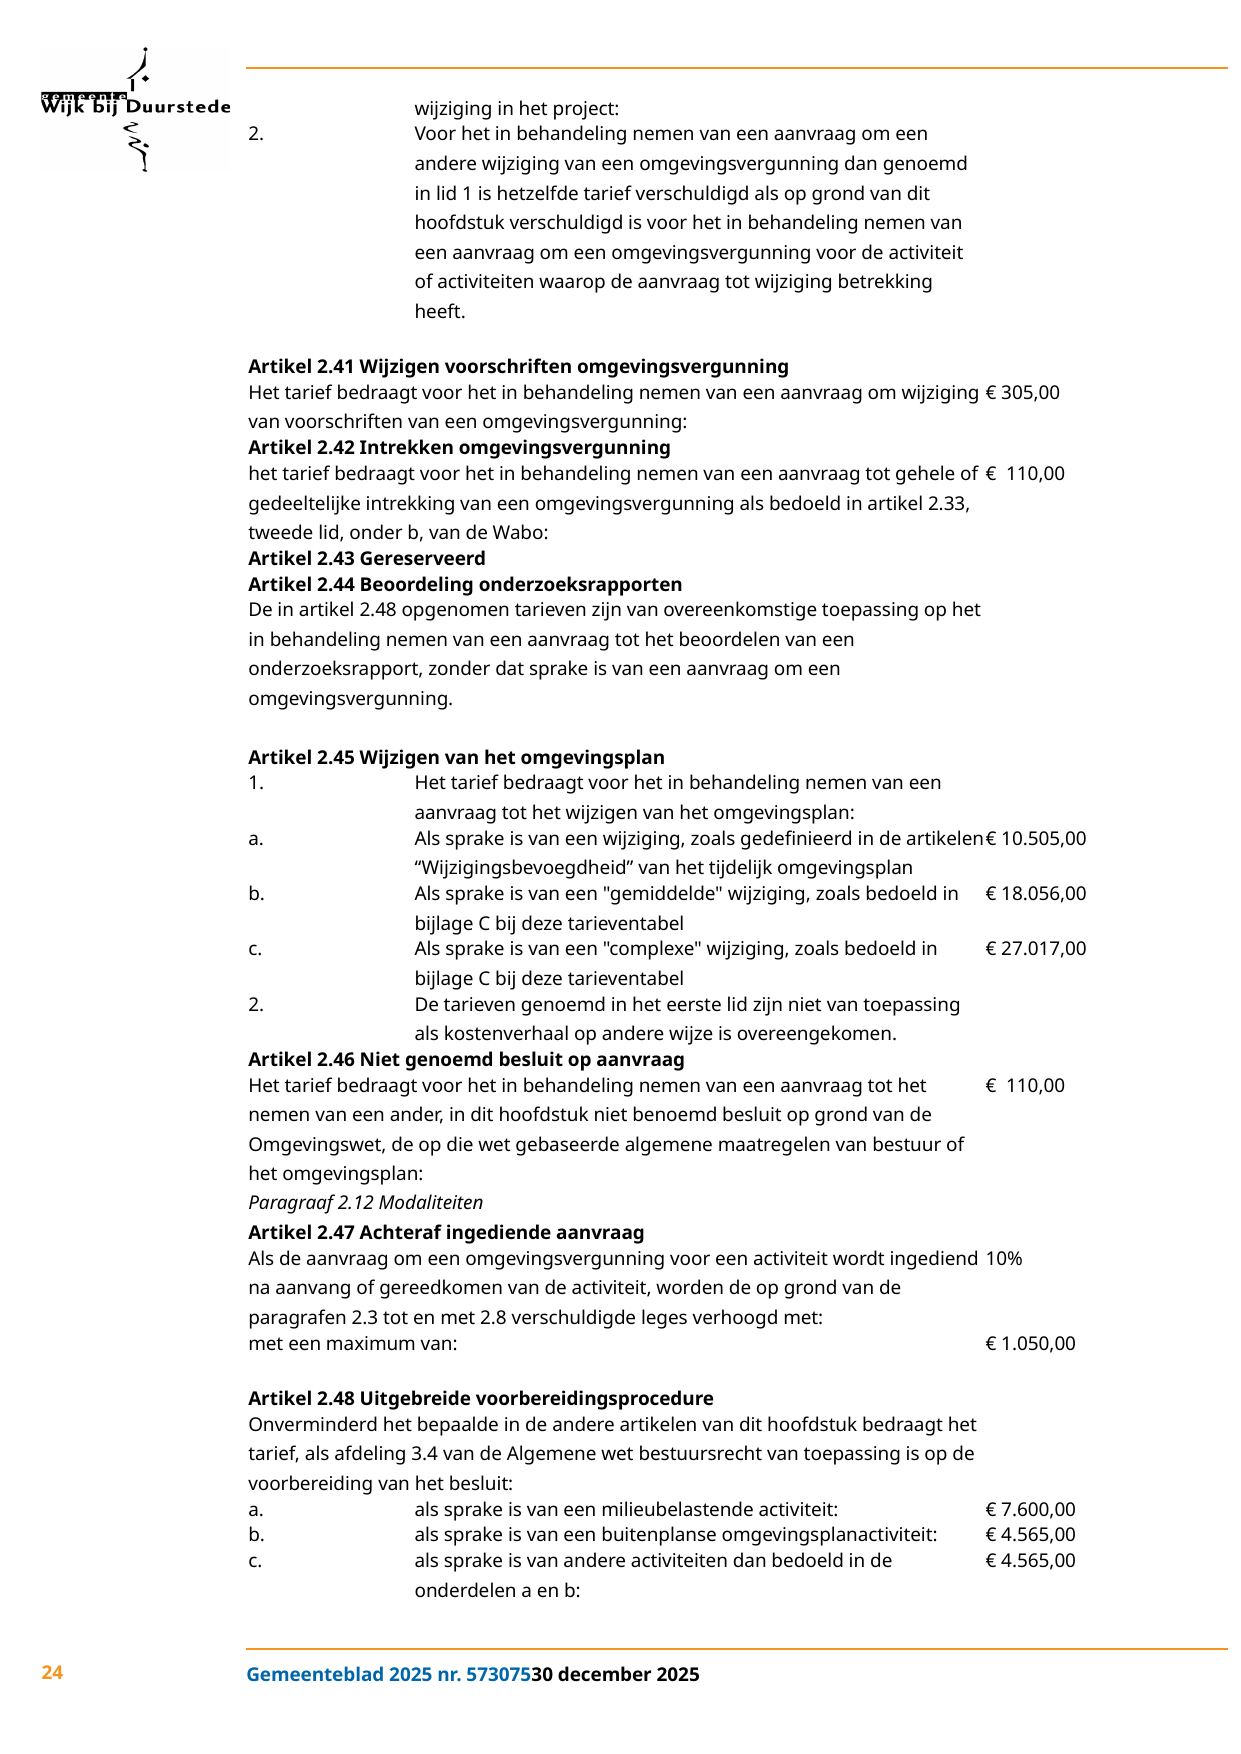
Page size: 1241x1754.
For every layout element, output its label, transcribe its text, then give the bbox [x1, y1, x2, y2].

table_cell [985, 1411, 1152, 1496]
table_cell De in artikel 2.48 opgenomen tarieven zijn van overeenkomstige toepassing op het in behandeling nemen van een aanvraag tot het beoordelen van een onderzoeksrapport, zonder dat sprake is van een aanvraag om een omgevingsvergunning. [248, 596, 985, 711]
table_header [985, 1219, 1152, 1245]
table_cell Als de aanvraag om een omgevingsvergunning voor een activiteit wordt ingediend na aanvang of gereedkomen van de activiteit, worden de op grond van de paragrafen 2.3 tot en met 2.8 verschuldigde leges verhoogd met: [248, 1245, 985, 1330]
table_cell € 10.505,00 [985, 825, 1152, 880]
table_cell € 18.056,00 [985, 880, 1152, 936]
table_cell Artikel 2.41 Wijzigen voorschriften omgevingsvergunning [248, 324, 985, 379]
table_cell [985, 571, 1152, 596]
table_cell Artikel 2.42 Intrekken omgevingsvergunning [248, 434, 985, 460]
table_cell € 110,00 [985, 1072, 1152, 1186]
table_cell Als sprake is van een wijziging, zoals gedefinieerd in de artikelen “Wijzigingsbevoegdheid” van het tijdelijk omgevingsplan [414, 825, 985, 880]
table_cell Artikel 2.46 Niet genoemd besluit op aanvraag [248, 1046, 985, 1072]
table_cell als sprake is van een buitenplanse omgevingsplanactiviteit: [414, 1522, 985, 1547]
table_cell 1. [248, 770, 414, 825]
table_cell 2. [248, 991, 414, 1046]
table_cell Het tarief bedraagt voor het in behandeling nemen van een aanvraag tot het wijzigen van het omgevingsplan: [414, 770, 985, 825]
table_cell [985, 434, 1152, 460]
table_cell € 27.017,00 [985, 936, 1152, 991]
table_cell [985, 991, 1152, 1046]
table_cell [985, 1356, 1152, 1411]
table_cell het tarief bedraagt voor het in behandeling nemen van een aanvraag tot gehele of gedeeltelijke intrekking van een omgevingsvergunning als bedoeld in artikel 2.33, tweede lid, onder b, van de Wabo: [248, 460, 985, 545]
table_cell a. [248, 825, 414, 880]
table_cell Voor het in behandeling nemen van een aanvraag om een andere wijziging van een omgevingsvergunning dan genoemd in lid 1 is hetzelfde tarief verschuldigd als op grond van dit hoofdstuk verschuldigd is voor het in behandeling nemen van een aanvraag om een omgevingsvergunning voor de activiteit of activiteiten waarop de aanvraag tot wijziging betrekking heeft. [414, 121, 985, 324]
table_cell € 4.565,00 [985, 1547, 1152, 1603]
table_header Artikel 2.45 Wijzigen van het omgevingsplan [248, 744, 985, 769]
table_cell € 1.050,00 [985, 1330, 1152, 1356]
table_cell De tarieven genoemd in het eerste lid zijn niet van toepassing als kostenverhaal op andere wijze is overeengekomen. [414, 991, 985, 1046]
text Paragraaf 2.12 Modaliteiten [248, 1189, 1152, 1215]
table_cell als sprake is van een milieubelastende activiteit: [414, 1496, 985, 1522]
table_cell c. [248, 936, 414, 991]
table_cell Artikel 2.44 Beoordeling onderzoeksrapporten [248, 571, 985, 596]
table_cell € 7.600,00 [985, 1496, 1152, 1522]
table_header [985, 744, 1152, 769]
table_cell Het tarief bedraagt voor het in behandeling nemen van een aanvraag om wijziging van voorschriften van een omgevingsvergunning: [248, 379, 985, 434]
picture [41, 47, 231, 172]
table_cell wijziging in het project: [414, 95, 985, 121]
table_cell a. [248, 1496, 414, 1522]
table_cell [985, 545, 1152, 571]
table_cell [985, 95, 1152, 121]
table_cell [985, 121, 1152, 324]
table_cell Als sprake is van een "gemiddelde" wijziging, zoals bedoeld in bijlage C bij deze tarieventabel [414, 880, 985, 936]
table_cell € 4.565,00 [985, 1522, 1152, 1547]
table_cell € 110,00 [985, 460, 1152, 545]
table_cell b. [248, 1522, 414, 1547]
table_cell 10% [985, 1245, 1152, 1330]
table_cell als sprake is van andere activiteiten dan bedoeld in de onderdelen a en b: [414, 1547, 985, 1603]
table_cell [985, 596, 1152, 711]
table_cell b. [248, 880, 414, 936]
table_cell Artikel 2.43 Gereserveerd [248, 545, 985, 571]
table_cell € 305,00 [985, 379, 1152, 434]
table_cell c. [248, 1547, 414, 1603]
table_cell [985, 770, 1152, 825]
table_cell met een maximum van: [248, 1330, 985, 1356]
table_cell [248, 95, 414, 121]
table_cell Het tarief bedraagt voor het in behandeling nemen van een aanvraag tot het nemen van een ander, in dit hoofdstuk niet benoemd besluit op grond van de Omgevingswet, de op die wet gebaseerde algemene maatregelen van bestuur of het omgevingsplan: [248, 1072, 985, 1186]
table_cell 2. [248, 121, 414, 324]
table_cell [985, 1046, 1152, 1072]
table_cell Onverminderd het bepaalde in de andere artikelen van dit hoofdstuk bedraagt het tarief, als afdeling 3.4 van de Algemene wet bestuursrecht van toepassing is op de voorbereiding van het besluit: [248, 1411, 985, 1496]
table_cell Als sprake is van een "complexe" wijziging, zoals bedoeld in bijlage C bij deze tarieventabel [414, 936, 985, 991]
table_cell [985, 324, 1152, 379]
table_cell Artikel 2.48 Uitgebreide voorbereidingsprocedure [248, 1356, 985, 1411]
table_header Artikel 2.47 Achteraf ingediende aanvraag [248, 1219, 985, 1245]
